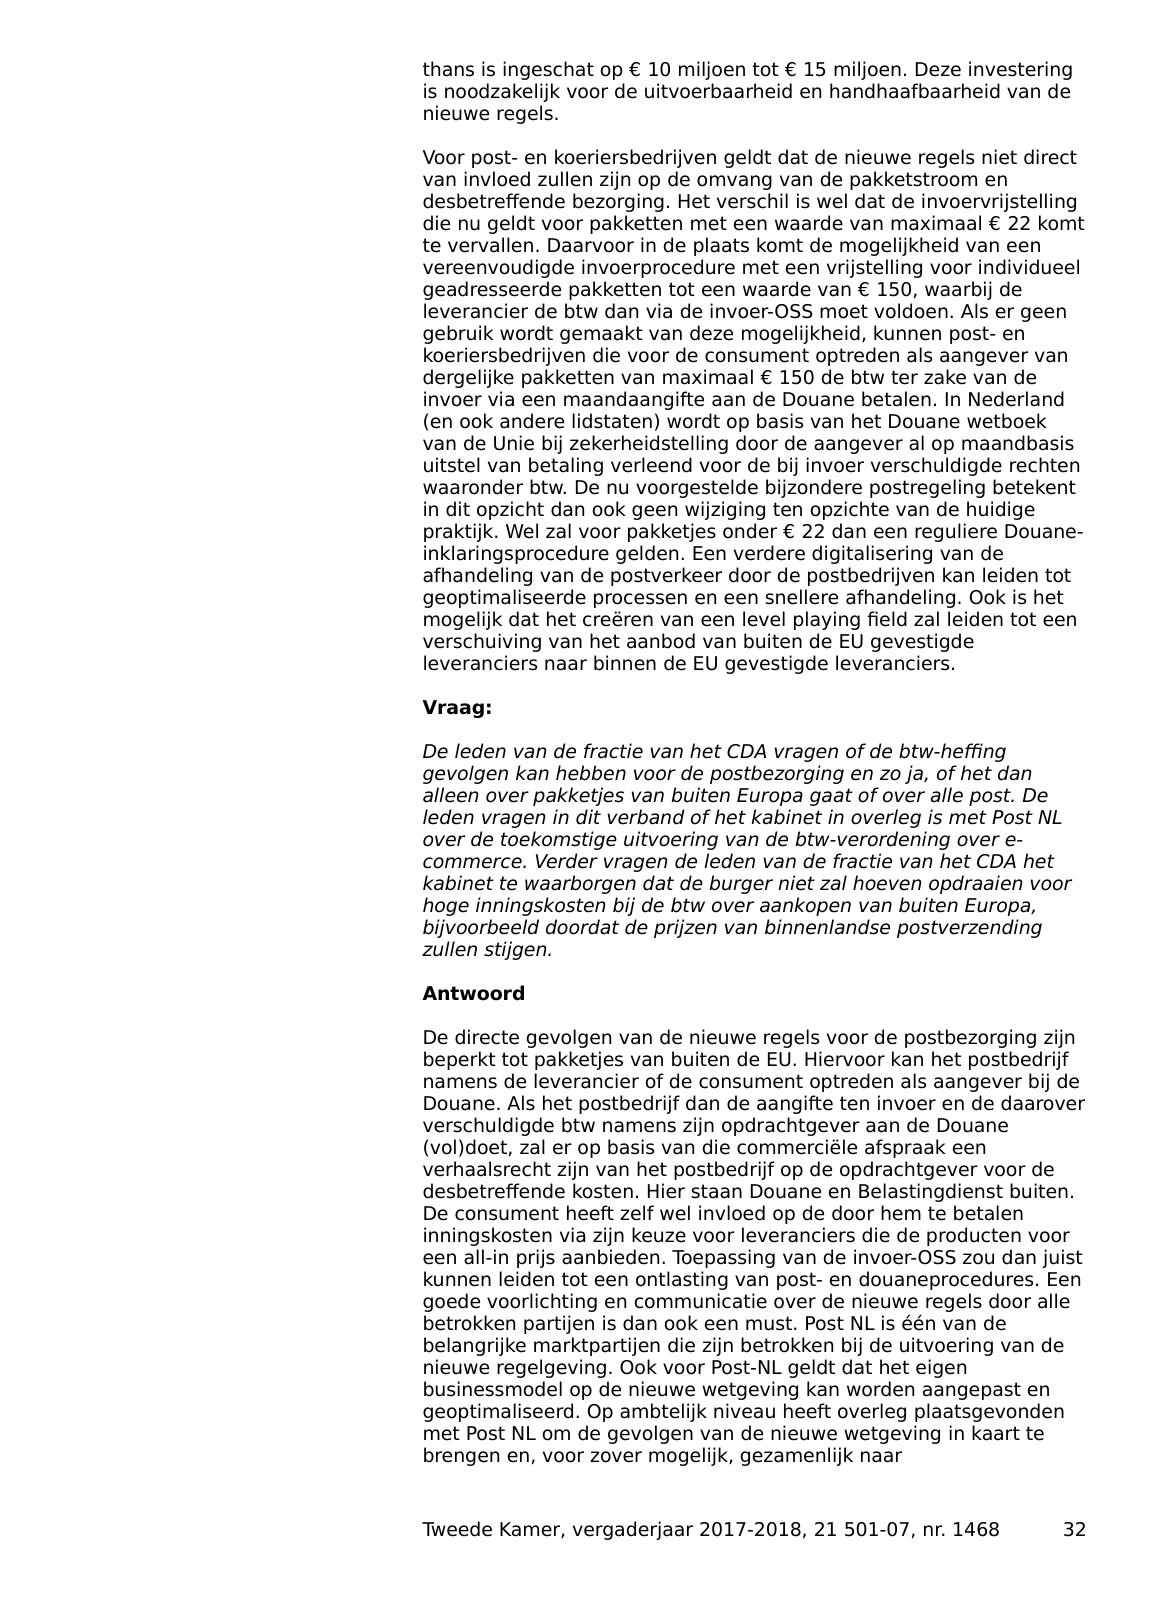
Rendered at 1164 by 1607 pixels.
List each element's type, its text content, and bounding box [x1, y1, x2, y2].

text Voor post- en koeriersbedrijven geldt dat de nieuwe regels niet direct van invloed zullen zijn op de omvang van de pakketstroom en desbetreffende bezorging. Het verschil is wel dat de invoervrijstelling die nu geldt voor pakketten met een waarde van maximaal € 22 komt te vervallen. Daarvoor in de plaats komt de mogelijkheid van een vereenvoudigde invoerprocedure met een vrijstelling voor individueel geadresseerde pakketten tot een waarde van € 150, waarbij de leverancier de btw dan via de invoer-OSS moet voldoen. Als er geen gebruik wordt gemaakt van deze mogelijkheid, kunnen post- en koeriersbedrijven die voor de consument optreden als aangever van dergelijke pakketten van maximaal € 150 de btw ter zake van de invoer via een maandaangifte aan de Douane betalen. In Nederland (en ook andere lidstaten) wordt op basis van het Douane wetboek van de Unie bij zekerheidstelling door de aangever al op maandbasis uitstel van betaling verleend voor de bij invoer verschuldigde rechten waaronder btw. De nu voorgestelde bijzondere postregeling betekent in dit opzicht dan ook geen wijziging ten opzichte van de huidige praktijk. Wel zal voor pakketjes onder € 22 dan een reguliere Douane-inklaringsprocedure gelden. Een verdere digitalisering van de afhandeling van de postverkeer door de postbedrijven kan leiden tot geoptimaliseerde processen en een snellere afhandeling. Ook is het mogelijk dat het creëren van een level playing field zal leiden tot een verschuiving van het aanbod van buiten de EU gevestigde leveranciers naar binnen de EU gevestigde leveranciers. [422, 147, 1087, 675]
subtitle Antwoord [422, 983, 1087, 1005]
text De leden van de fractie van het CDA vragen of de btw-heffing gevolgen kan hebben voor de postbezorging en zo ja, of het dan alleen over pakketjes van buiten Europa gaat of over alle post. De leden vragen in dit verband of het kabinet in overleg is met Post NL over de toekomstige uitvoering van de btw-verordening over e-commerce. Verder vragen de leden van de fractie van het CDA het kabinet te waarborgen dat de burger niet zal hoeven opdraaien voor hoge inningskosten bij de btw over aankopen van buiten Europa, bijvoorbeeld doordat de prijzen van binnenlandse postverzending zullen stijgen. [422, 741, 1087, 961]
text De directe gevolgen van de nieuwe regels voor de postbezorging zijn beperkt tot pakketjes van buiten de EU. Hiervoor kan het postbedrijf namens de leverancier of de consument optreden als aangever bij de Douane. Als het postbedrijf dan de aangifte ten invoer en de daarover verschuldigde btw namens zijn opdrachtgever aan de Douane (vol)doet, zal er op basis van die commerciële afspraak een verhaalsrecht zijn van het postbedrijf op de opdrachtgever voor de desbetreffende kosten. Hier staan Douane en Belastingdienst buiten. De consument heeft zelf wel invloed op de door hem te betalen inningskosten via zijn keuze voor leveranciers die de producten voor een all-in prijs aanbieden. Toepassing van de invoer-OSS zou dan juist kunnen leiden tot een ontlasting van post- en douaneprocedures. Een goede voorlichting en communicatie over de nieuwe regels door alle betrokken partijen is dan ook een must. Post NL is één van de belangrijke marktpartijen die zijn betrokken bij de uitvoering van de nieuwe regelgeving. Ook voor Post-NL geldt dat het eigen businessmodel op de nieuwe wetgeving kan worden aangepast en geoptimaliseerd. Op ambtelijk niveau heeft overleg plaatsgevonden met Post NL om de gevolgen van de nieuwe wetgeving in kaart te brengen en, voor zover mogelijk, gezamenlijk naar [422, 1027, 1087, 1467]
text thans is ingeschat op € 10 miljoen tot € 15 miljoen. Deze investering is noodzakelijk voor de uitvoerbaarheid en handhaafbaarheid van de nieuwe regels. [422, 59, 1087, 125]
subtitle Vraag: [422, 697, 1087, 719]
